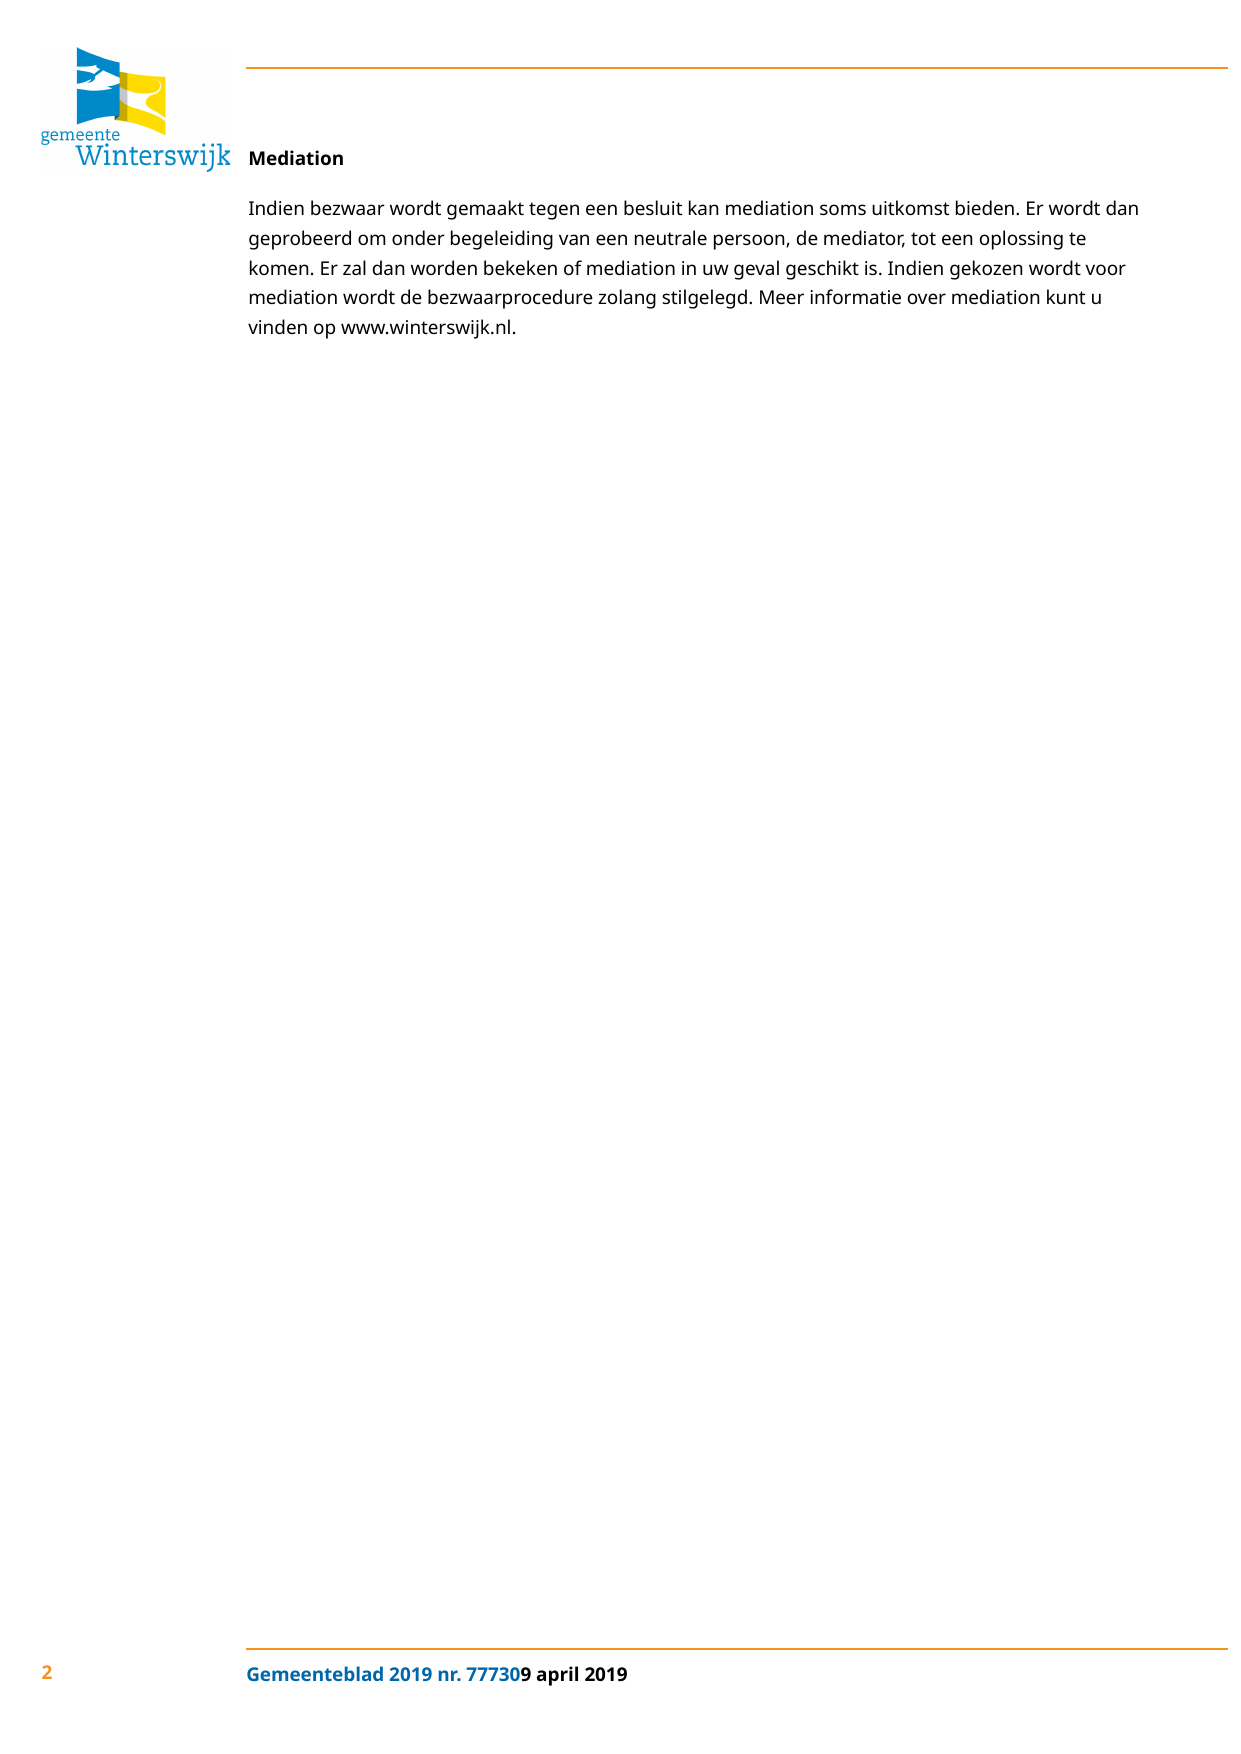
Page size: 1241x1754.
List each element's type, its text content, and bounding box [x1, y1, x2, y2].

text Mediation [248, 145, 1152, 171]
text Indien bezwaar wordt gemaakt tegen een besluit kan mediation soms uitkomst bieden. Er wordt dan geprobeerd om onder begeleiding van een neutrale persoon, de mediator, tot een oplossing te komen. Er zal dan worden bekeken of mediation in uw geval geschikt is. Indien gekozen wordt voor mediation wordt de bezwaarprocedure zolang stilgelegd. Meer informatie over mediation kunt u vinden op www.winterswijk.nl. [248, 196, 1152, 340]
picture [225, 153, 231, 162]
picture [41, 47, 231, 172]
